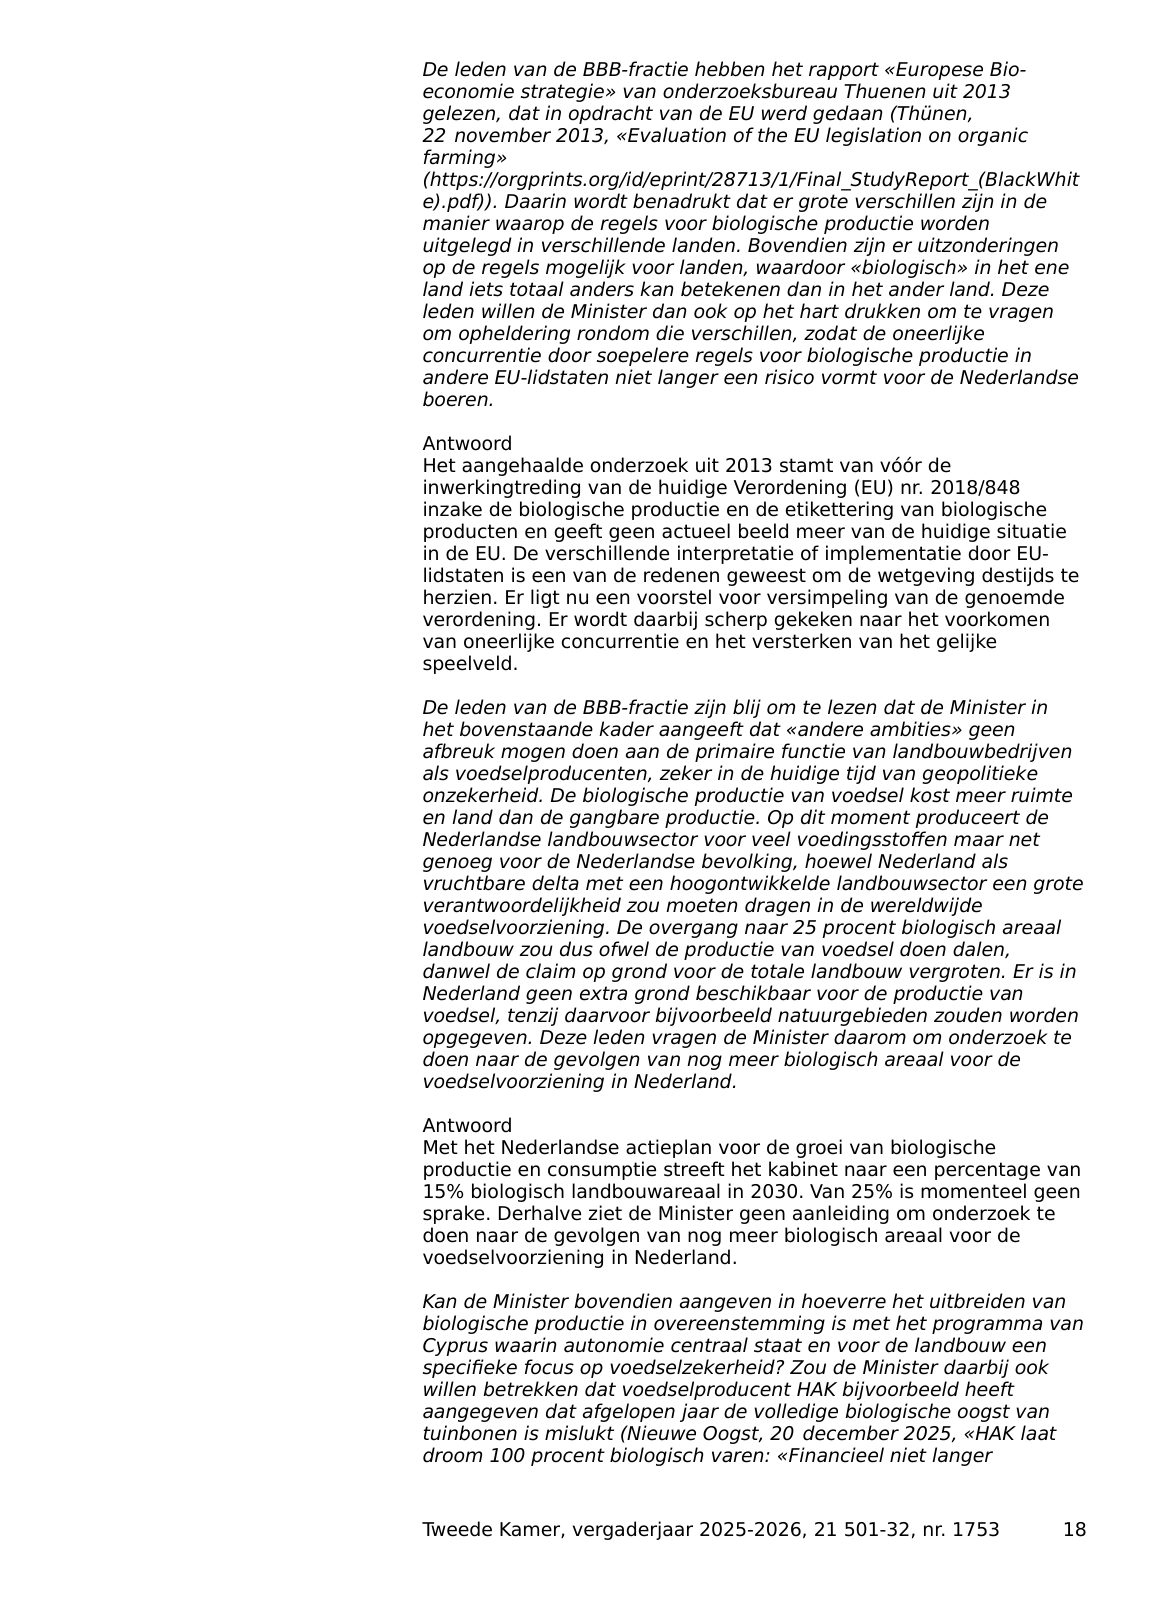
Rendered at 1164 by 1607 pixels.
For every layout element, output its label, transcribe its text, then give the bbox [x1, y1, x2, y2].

text Kan de Minister bovendien aangeven in hoeverre het uitbreiden van biologische productie in overeenstemming is met het programma van Cyprus waarin autonomie centraal staat en voor de landbouw een specifieke focus op voedselzekerheid? Zou de Minister daarbij ook willen betrekken dat voedselproducent HAK bijvoorbeeld heeft aangegeven dat afgelopen jaar de volledige biologische oogst van tuinbonen is mislukt (Nieuwe Oogst, 20 december 2025, «HAK laat droom 100 procent biologisch varen: «Financieel niet langer [422, 1291, 1087, 1467]
text Antwoord [422, 433, 1087, 455]
text Antwoord [422, 1115, 1087, 1137]
text Met het Nederlandse actieplan voor de groei van biologische productie en consumptie streeft het kabinet naar een percentage van 15% biologisch landbouwareaal in 2030. Van 25% is momenteel geen sprake. Derhalve ziet de Minister geen aanleiding om onderzoek te doen naar de gevolgen van nog meer biologisch areaal voor de voedselvoorziening in Nederland. [422, 1137, 1087, 1268]
text De leden van de BBB-fractie zijn blij om te lezen dat de Minister in het bovenstaande kader aangeeft dat «andere ambities» geen afbreuk mogen doen aan de primaire functie van landbouwbedrijven als voedselproducenten, zeker in de huidige tijd van geopolitieke onzekerheid. De biologische productie van voedsel kost meer ruimte en land dan de gangbare productie. Op dit moment produceert de Nederlandse landbouwsector voor veel voedingsstoffen maar net genoeg voor de Nederlandse bevolking, hoewel Nederland als vruchtbare delta met een hoogontwikkelde landbouwsector een grote verantwoordelijkheid zou moeten dragen in de wereldwijde voedselvoorziening. De overgang naar 25 procent biologisch areaal landbouw zou dus ofwel de productie van voedsel doen dalen, danwel de claim op grond voor de totale landbouw vergroten. Er is in Nederland geen extra grond beschikbaar voor de productie van voedsel, tenzij daarvoor bijvoorbeeld natuurgebieden zouden worden opgegeven. Deze leden vragen de Minister daarom om onderzoek te doen naar de gevolgen van nog meer biologisch areaal voor de voedselvoorziening in Nederland. [422, 697, 1087, 1092]
text Het aangehaalde onderzoek uit 2013 stamt van vóór de inwerkingtreding van de huidige Verordening (EU) nr. 2018/848 inzake de biologische productie en de etikettering van biologische producten en geeft geen actueel beeld meer van de huidige situatie in de EU. De verschillende interpretatie of implementatie door EU-lidstaten is een van de redenen geweest om de wetgeving destijds te herzien. Er ligt nu een voorstel voor versimpeling van de genoemde verordening. Er wordt daarbij scherp gekeken naar het voorkomen van oneerlijke concurrentie en het versterken van het gelijke speelveld. [422, 455, 1087, 675]
text De leden van de BBB-fractie hebben het rapport «Europese Bio-economie strategie» van onderzoeksbureau Thuenen uit 2013 gelezen, dat in opdracht van de EU werd gedaan (Thünen, 22 november 2013, «Evaluation of the EU legislation on organic farming» (https://orgprints.org/id/eprint/28713/1/Final_StudyReport_(BlackWhite).pdf)). Daarin wordt benadrukt dat er grote verschillen zijn in de manier waarop de regels voor biologische productie worden uitgelegd in verschillende landen. Bovendien zijn er uitzonderingen op de regels mogelijk voor landen, waardoor «biologisch» in het ene land iets totaal anders kan betekenen dan in het ander land. Deze leden willen de Minister dan ook op het hart drukken om te vragen om opheldering rondom die verschillen, zodat de oneerlijke concurrentie door soepelere regels voor biologische productie in andere EU-lidstaten niet langer een risico vormt voor de Nederlandse boeren. [422, 59, 1087, 411]
